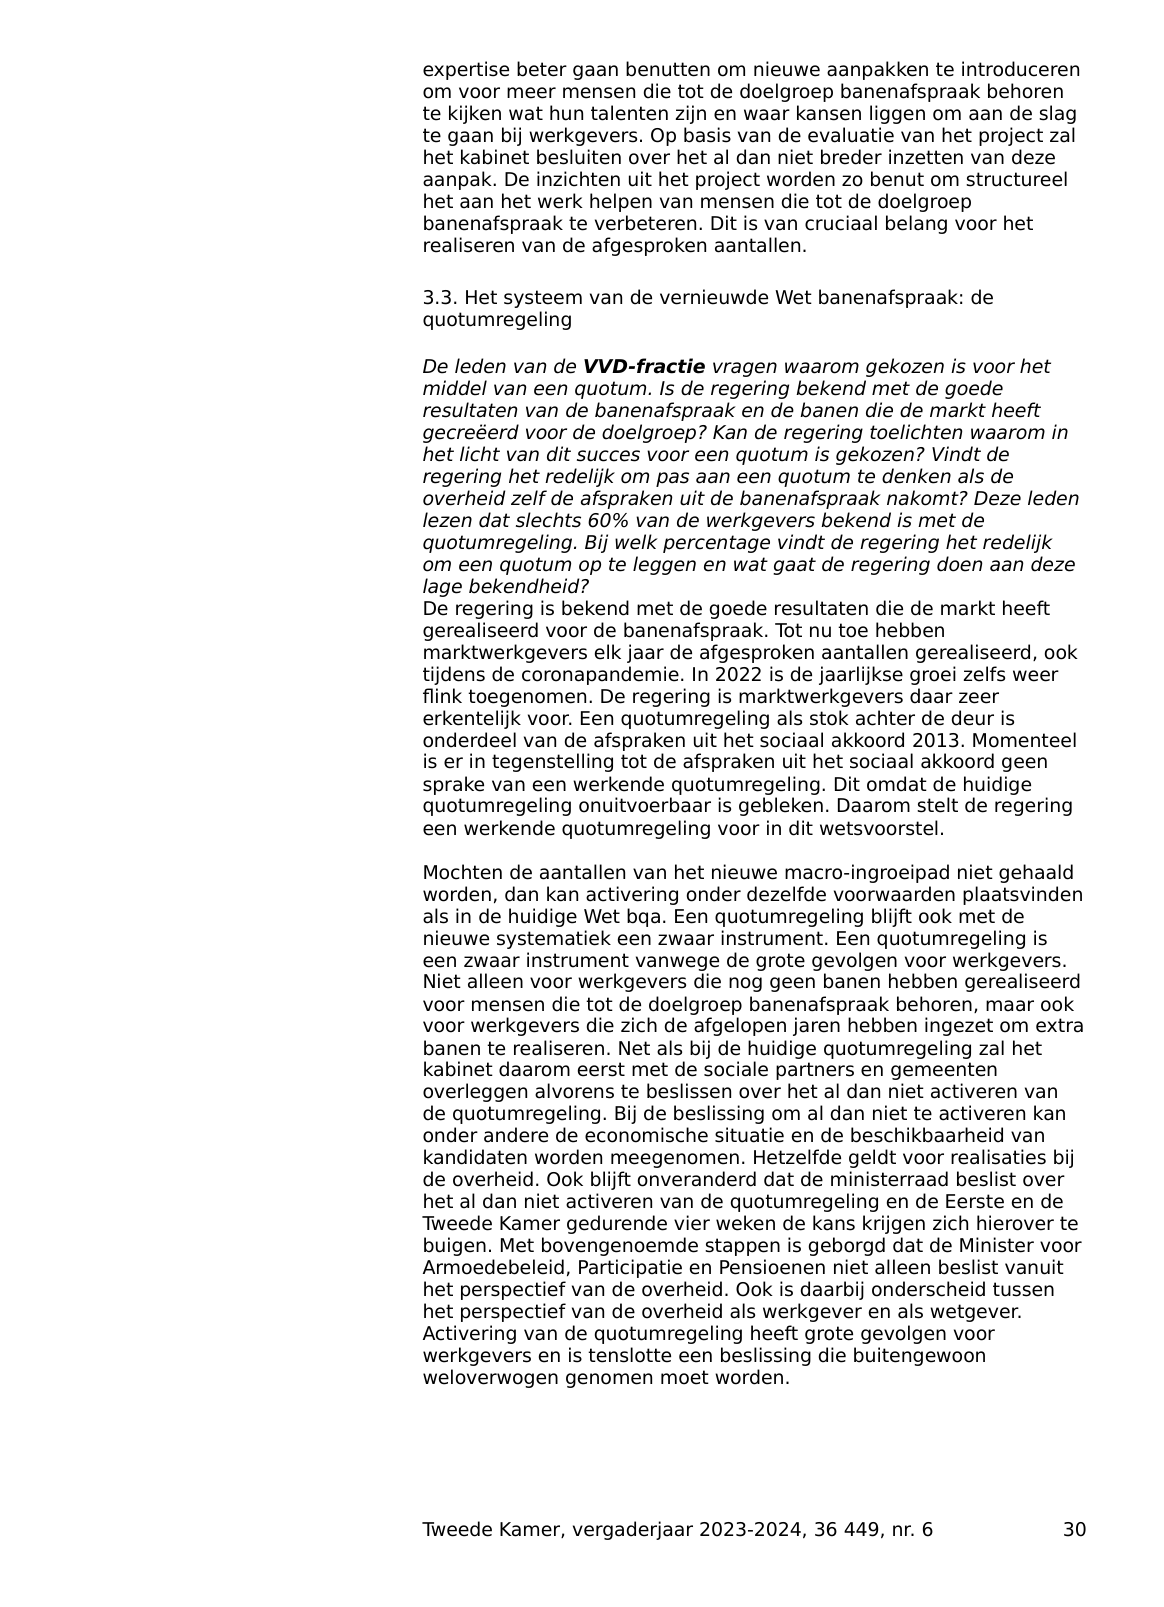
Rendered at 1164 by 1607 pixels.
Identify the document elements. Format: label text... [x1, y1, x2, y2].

text De regering is bekend met de goede resultaten die de markt heeft gerealiseerd voor de banenafspraak. Tot nu toe hebben marktwerkgevers elk jaar de afgesproken aantallen gerealiseerd, ook tijdens de coronapandemie. In 2022 is de jaarlijkse groei zelfs weer flink toegenomen. De regering is marktwerkgevers daar zeer erkentelijk voor. Een quotumregeling als stok achter de deur is onderdeel van de afspraken uit het sociaal akkoord 2013. Momenteel is er in tegenstelling tot de afspraken uit het sociaal akkoord geen sprake van een werkende quotumregeling. Dit omdat de huidige quotumregeling onuitvoerbaar is gebleken. Daarom stelt de regering een werkende quotumregeling voor in dit wetsvoorstel. [422, 598, 1087, 839]
subtitle 3.3. Het systeem van de vernieuwde Wet banenafspraak: de quotumregeling [422, 287, 1087, 331]
text Mochten de aantallen van het nieuwe macro-ingroeipad niet gehaald worden, dan kan activering onder dezelfde voorwaarden plaatsvinden als in de huidige Wet bqa. Een quotumregeling blijft ook met de nieuwe systematiek een zwaar instrument. Een quotumregeling is een zwaar instrument vanwege de grote gevolgen voor werkgevers. Niet alleen voor werkgevers die nog geen banen hebben gerealiseerd voor mensen die tot de doelgroep banenafspraak behoren, maar ook voor werkgevers die zich de afgelopen jaren hebben ingezet om extra banen te realiseren. Net als bij de huidige quotumregeling zal het kabinet daarom eerst met de sociale partners en gemeenten overleggen alvorens te beslissen over het al dan niet activeren van de quotumregeling. Bij de beslissing om al dan niet te activeren kan onder andere de economische situatie en de beschikbaarheid van kandidaten worden meegenomen. Hetzelfde geldt voor realisaties bij de overheid. Ook blijft onveranderd dat de ministerraad beslist over het al dan niet activeren van de quotumregeling en de Eerste en de Tweede Kamer gedurende vier weken de kans krijgen zich hierover te buigen. Met bovengenoemde stappen is geborgd dat de Minister voor Armoedebeleid, Participatie en Pensioenen niet alleen beslist vanuit het perspectief van de overheid. Ook is daarbij onderscheid tussen het perspectief van de overheid als werkgever en als wetgever. Activering van de quotumregeling heeft grote gevolgen voor werkgevers en is tenslotte een beslissing die buitengewoon weloverwogen genomen moet worden. [422, 862, 1087, 1389]
text expertise beter gaan benutten om nieuwe aanpakken te introduceren om voor meer mensen die tot de doelgroep banenafspraak behoren te kijken wat hun talenten zijn en waar kansen liggen om aan de slag te gaan bij werkgevers. Op basis van de evaluatie van het project zal het kabinet besluiten over het al dan niet breder inzetten van deze aanpak. De inzichten uit het project worden zo benut om structureel het aan het werk helpen van mensen die tot de doelgroep banenafspraak te verbeteren. Dit is van cruciaal belang voor het realiseren van de afgesproken aantallen. [422, 59, 1087, 257]
text De leden van de VVD-fractie vragen waarom gekozen is voor het middel van een quotum. Is de regering bekend met de goede resultaten van de banenafspraak en de banen die de markt heeft gecreëerd voor de doelgroep? Kan de regering toelichten waarom in het licht van dit succes voor een quotum is gekozen? Vindt de regering het redelijk om pas aan een quotum te denken als de overheid zelf de afspraken uit de banenafspraak nakomt? Deze leden lezen dat slechts 60% van de werkgevers bekend is met de quotumregeling. Bij welk percentage vindt de regering het redelijk om een quotum op te leggen en wat gaat de regering doen aan deze lage bekendheid? [422, 356, 1087, 598]
